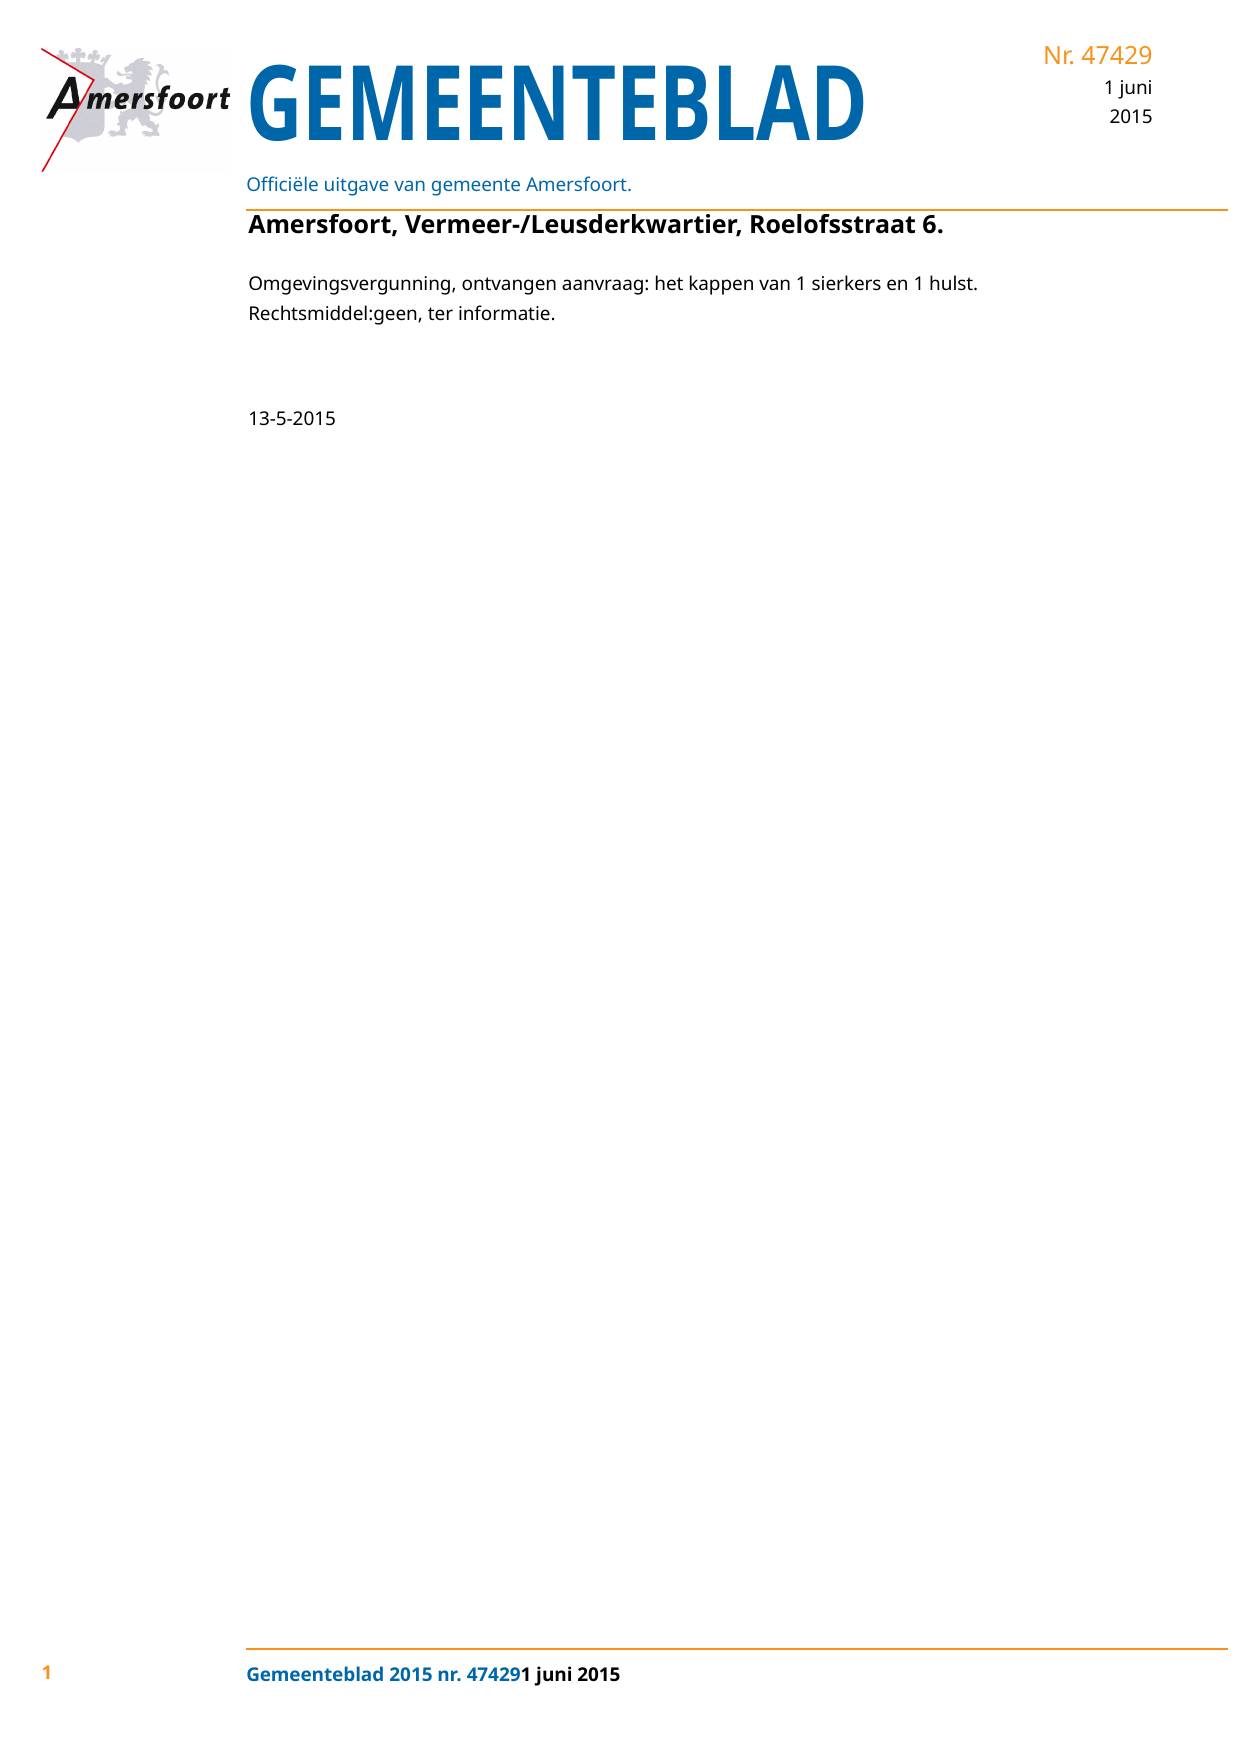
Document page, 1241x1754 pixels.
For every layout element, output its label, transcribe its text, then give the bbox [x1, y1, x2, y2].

text Amersfoort, Vermeer-/Leusderkwartier, Roelofsstraat 6. [248, 211, 1152, 241]
text Omgevingsvergunning, ontvangen aanvraag: het kappen van 1 sierkers en 1 hulst. Rechtsmiddel:geen, ter informatie. [248, 270, 1152, 326]
text 13-5-2015 [248, 406, 1152, 431]
picture [41, 47, 231, 172]
